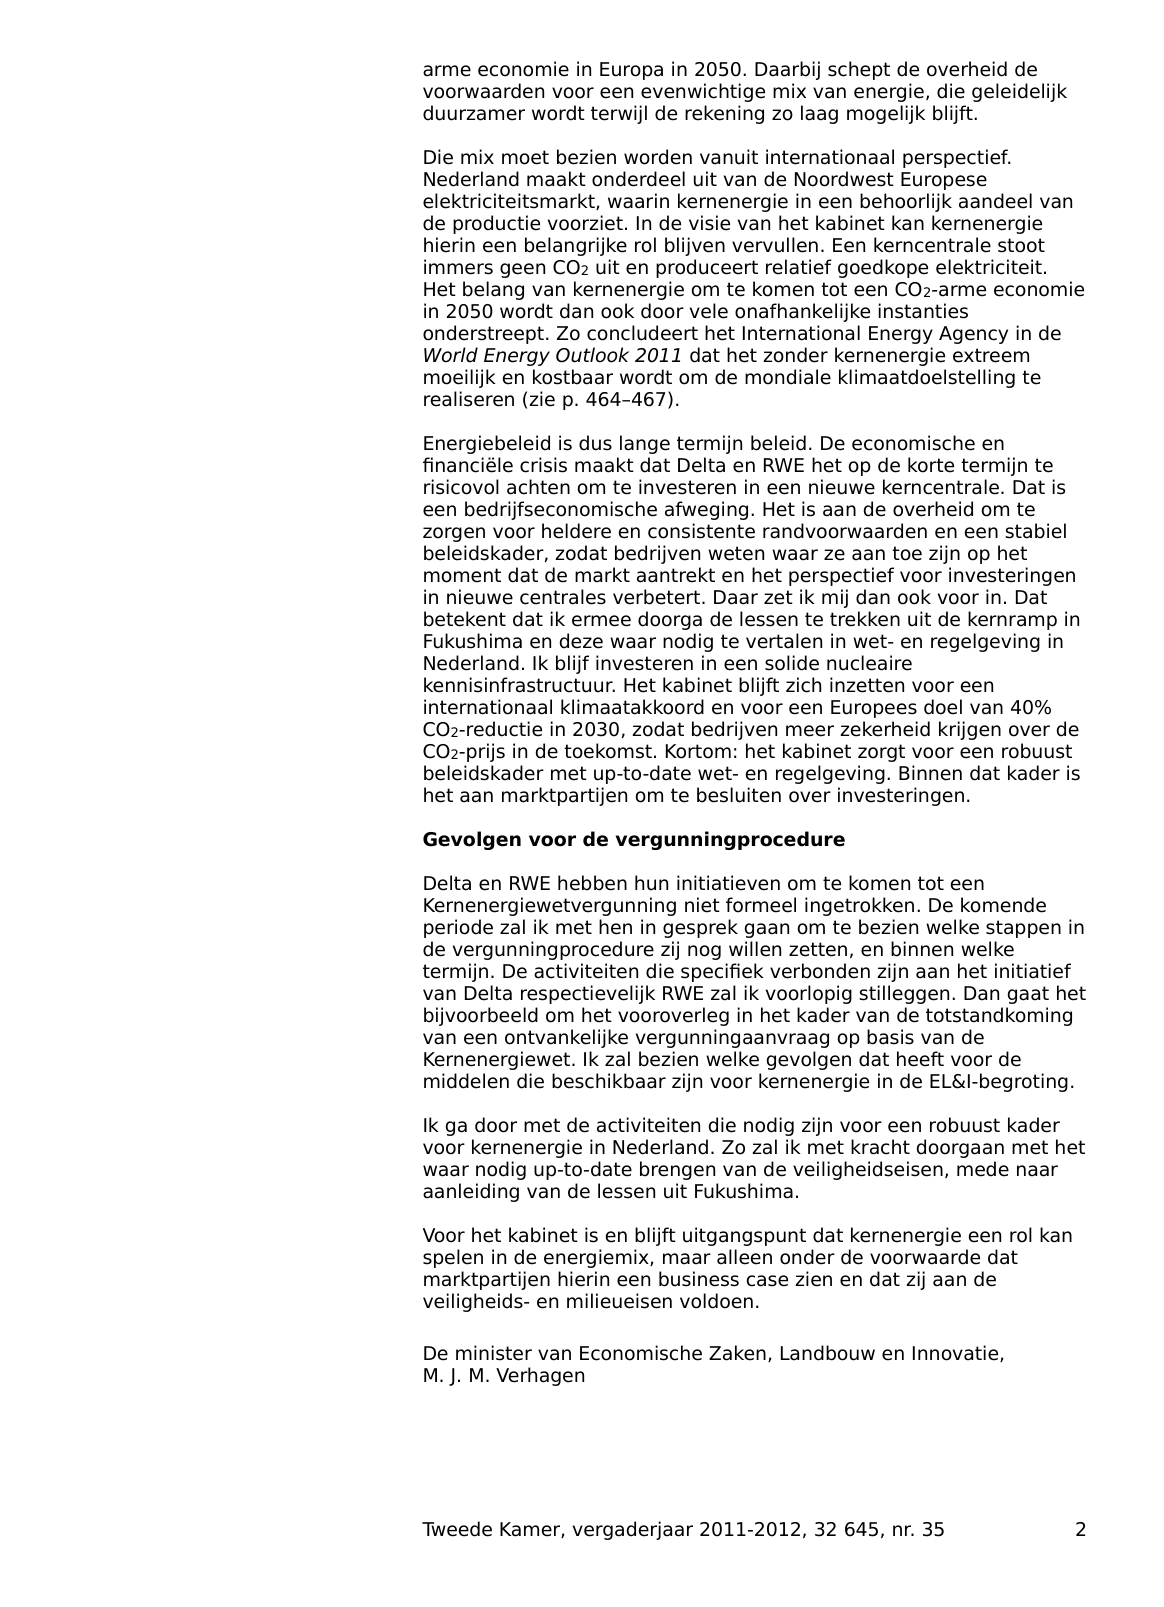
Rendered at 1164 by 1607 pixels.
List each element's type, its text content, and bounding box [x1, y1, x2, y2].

text Energiebeleid is dus lange termijn beleid. De economische en financiële crisis maakt dat Delta en RWE het op de korte termijn te risicovol achten om te investeren in een nieuwe kerncentrale. Dat is een bedrijfseconomische afweging. Het is aan de overheid om te zorgen voor heldere en consistente randvoorwaarden en een stabiel beleidskader, zodat bedrijven weten waar ze aan toe zijn op het moment dat de markt aantrekt en het perspectief voor investeringen in nieuwe centrales verbetert. Daar zet ik mij dan ook voor in. Dat betekent dat ik ermee doorga de lessen te trekken uit de kernramp in Fukushima en deze waar nodig te vertalen in wet- en regelgeving in Nederland. Ik blijf investeren in een solide nucleaire kennisinfrastructuur. Het kabinet blijft zich inzetten voor een internationaal klimaatakkoord en voor een Europees doel van 40% CO2-reductie in 2030, zodat bedrijven meer zekerheid krijgen over de CO2-prijs in de toekomst. Kortom: het kabinet zorgt voor een robuust beleidskader met up-to-date wet- en regelgeving. Binnen dat kader is het aan marktpartijen om te besluiten over investeringen. [422, 433, 1087, 807]
text De minister van Economische Zaken, Landbouw en Innovatie, M. J. M. Verhagen [422, 1343, 1087, 1387]
text Die mix moet bezien worden vanuit internationaal perspectief. Nederland maakt onderdeel uit van de Noordwest Europese elektriciteitsmarkt, waarin kernenergie in een behoorlijk aandeel van de productie voorziet. In de visie van het kabinet kan kernenergie hierin een belangrijke rol blijven vervullen. Een kerncentrale stoot immers geen CO2 uit en produceert relatief goedkope elektriciteit. Het belang van kernenergie om te komen tot een CO2-arme economie in 2050 wordt dan ook door vele onafhankelijke instanties onderstreept. Zo concludeert het International Energy Agency in de World Energy Outlook 2011 dat het zonder kernenergie extreem moeilijk en kostbaar wordt om de mondiale klimaatdoelstelling te realiseren (zie p. 464–467). [422, 147, 1087, 411]
text Voor het kabinet is en blijft uitgangspunt dat kernenergie een rol kan spelen in de energiemix, maar alleen onder de voorwaarde dat marktpartijen hierin een business case zien en dat zij aan de veiligheids- en milieueisen voldoen. [422, 1225, 1087, 1313]
subtitle Gevolgen voor de vergunningprocedure [422, 829, 1087, 851]
text Ik ga door met de activiteiten die nodig zijn voor een robuust kader voor kernenergie in Nederland. Zo zal ik met kracht doorgaan met het waar nodig up-to-date brengen van de veiligheidseisen, mede naar aanleiding van de lessen uit Fukushima. [422, 1115, 1087, 1203]
text Delta en RWE hebben hun initiatieven om te komen tot een Kernenergiewetvergunning niet formeel ingetrokken. De komende periode zal ik met hen in gesprek gaan om te bezien welke stappen in de vergunningprocedure zij nog willen zetten, en binnen welke termijn. De activiteiten die specifiek verbonden zijn aan het initiatief van Delta respectievelijk RWE zal ik voorlopig stilleggen. Dan gaat het bijvoorbeeld om het vooroverleg in het kader van de totstandkoming van een ontvankelijke vergunningaanvraag op basis van de Kernenergiewet. Ik zal bezien welke gevolgen dat heeft voor de middelen die beschikbaar zijn voor kernenergie in de EL&I-begroting. [422, 873, 1087, 1093]
text arme economie in Europa in 2050. Daarbij schept de overheid de voorwaarden voor een evenwichtige mix van energie, die geleidelijk duurzamer wordt terwijl de rekening zo laag mogelijk blijft. [422, 59, 1087, 125]
